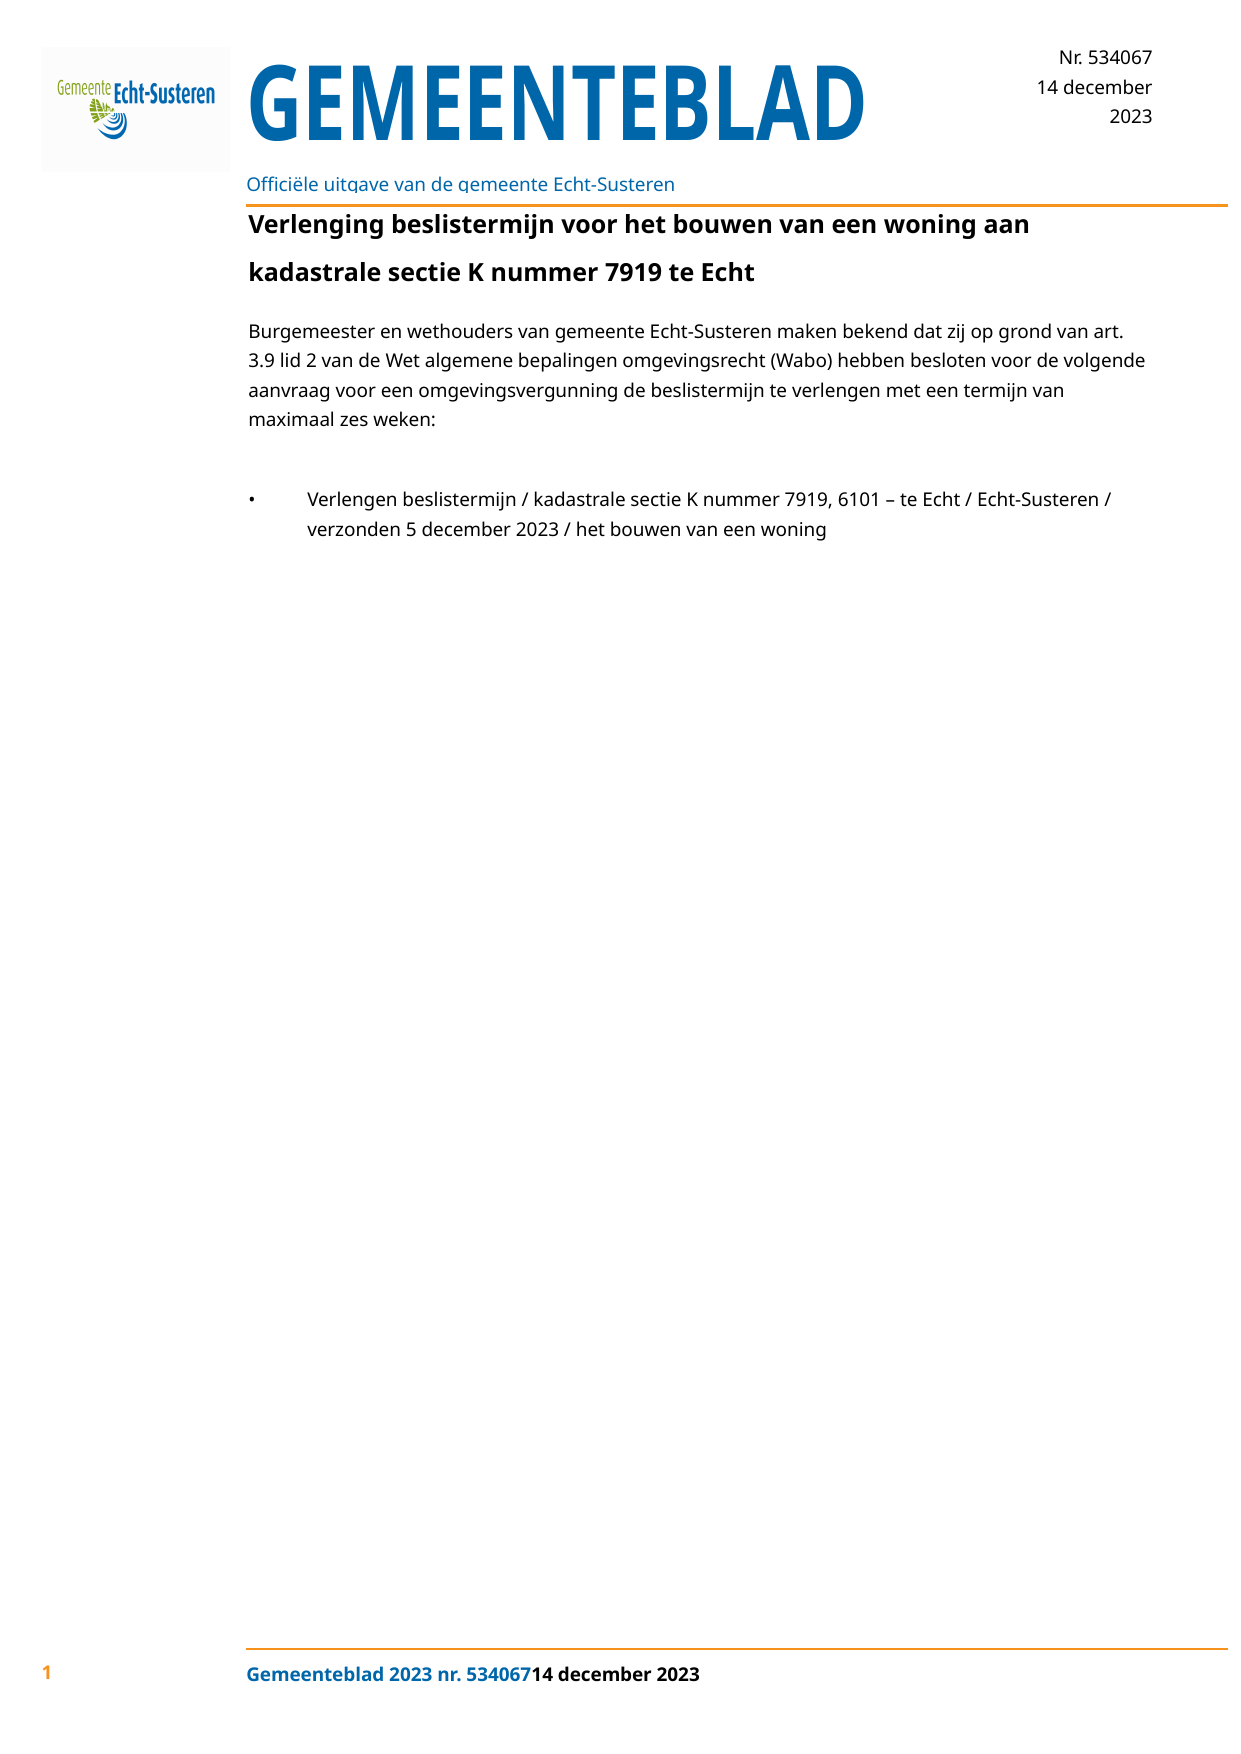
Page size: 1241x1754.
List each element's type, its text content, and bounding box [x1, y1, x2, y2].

picture [41, 47, 231, 172]
list Verlengen beslistermijn / kadastrale sectie K nummer 7919, 6101 – te Echt / Echt-Susteren / verzonden 5 december 2023 / het bouwen van een woning [248, 487, 1152, 542]
text Burgemeester en wethouders van gemeente Echt-Susteren maken bekend dat zij op grond van art. 3.9 lid 2 van de Wet algemene bepalingen omgevingsrecht (Wabo) hebben besloten voor de volgende aanvraag voor een omgevingsvergunning de beslistermijn te verlengen met een termijn van maximaal zes weken: [248, 318, 1152, 432]
text Verlenging beslistermijn voor het bouwen van een woning aan kadastrale sectie K nummer 7919 te Echt [248, 207, 1152, 288]
